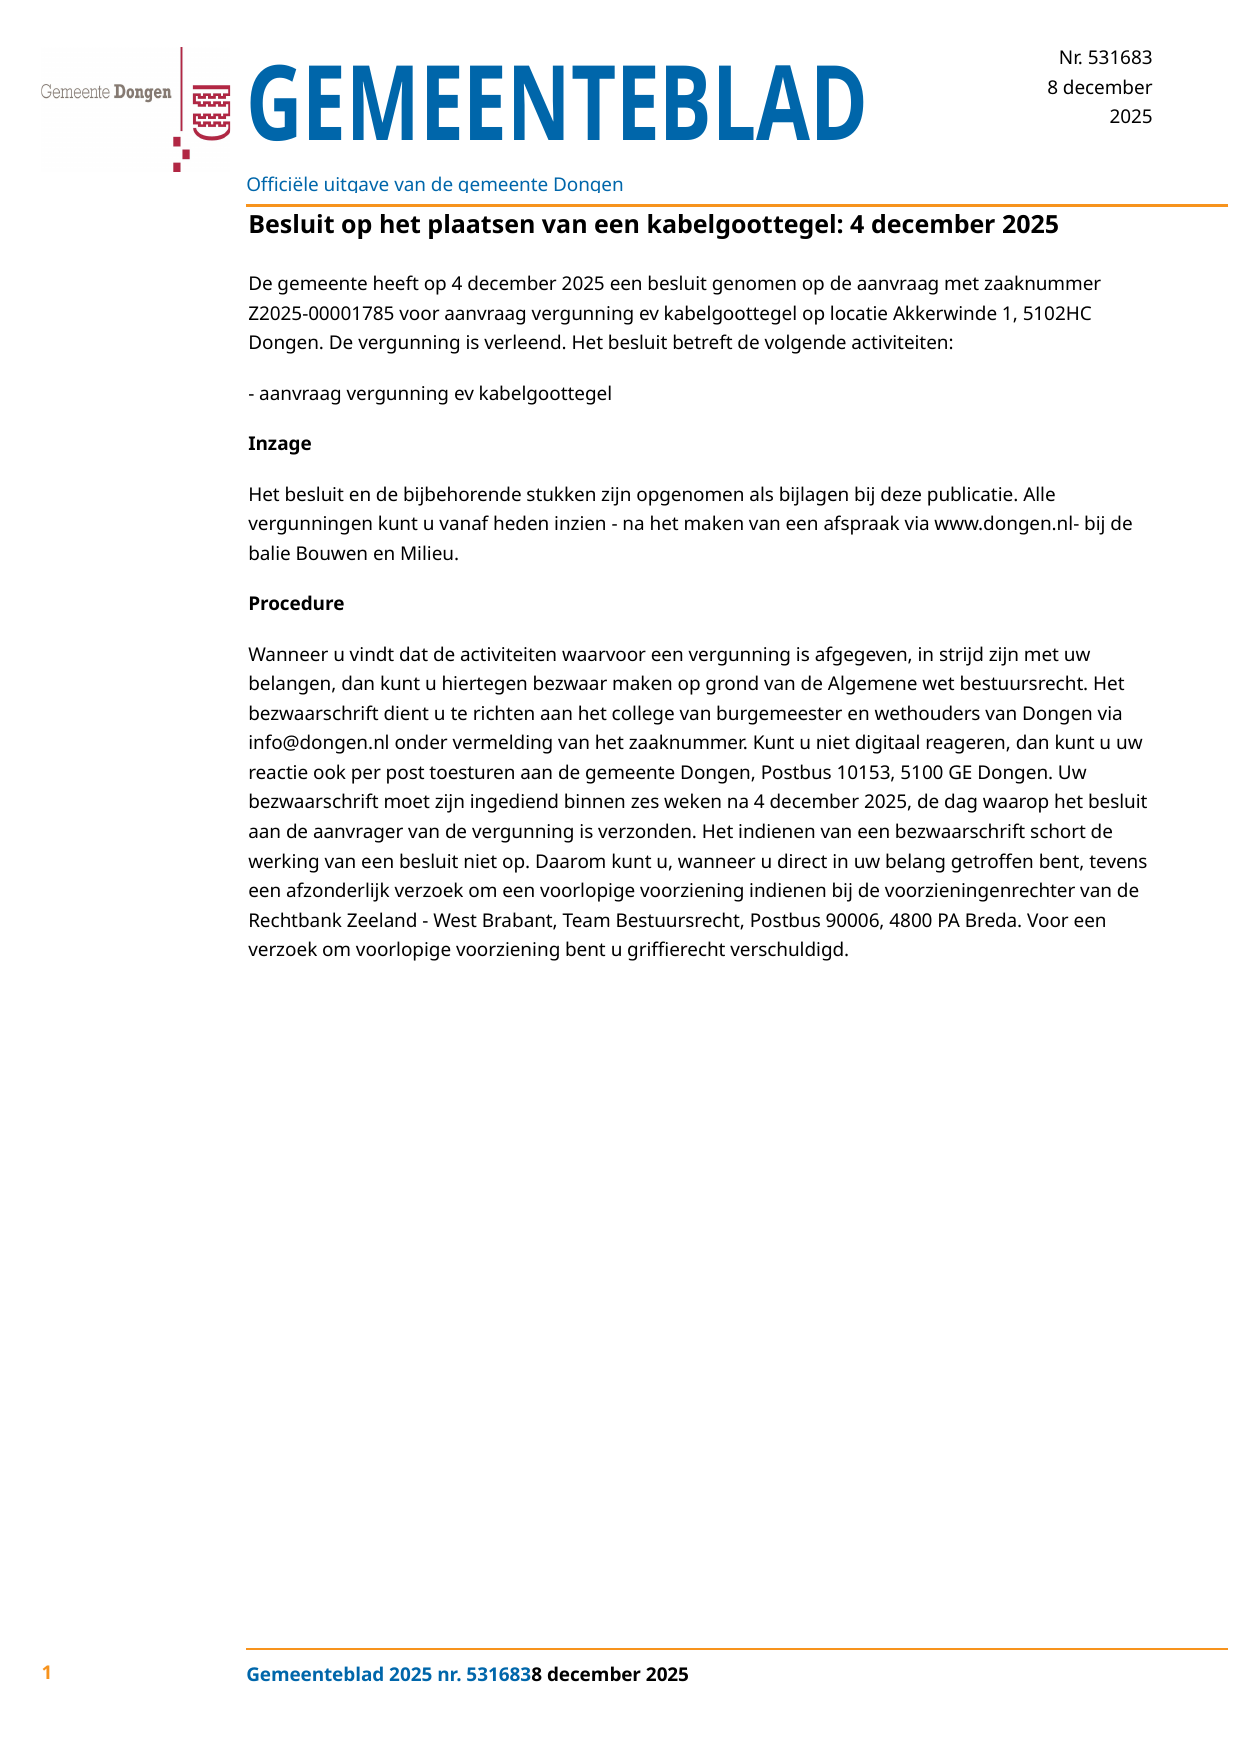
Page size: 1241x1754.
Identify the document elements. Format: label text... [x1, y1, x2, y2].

text De gemeente heeft op 4 december 2025 een besluit genomen op de aanvraag met zaaknummer Z2025-00001785 voor aanvraag vergunning ev kabelgoottegel op locatie Akkerwinde 1, 5102HC Dongen. De vergunning is verleend. Het besluit betreft de volgende activiteiten: [248, 270, 1152, 355]
text Besluit op het plaatsen van een kabelgoottegel: 4 december 2025 [248, 207, 1152, 241]
text Het besluit en de bijbehorende stukken zijn opgenomen als bijlagen bij deze publicatie. Alle vergunningen kunt u vanaf heden inzien - na het maken van een afspraak via www.dongen.nl- bij de balie Bouwen en Milieu. [248, 481, 1152, 566]
text - aanvraag vergunning ev kabelgoottegel [248, 380, 1152, 406]
picture [41, 47, 231, 172]
text Wanneer u vindt dat de activiteiten waarvoor een vergunning is afgegeven, in strijd zijn met uw belangen, dan kunt u hiertegen bezwaar maken op grond van de Algemene wet bestuursrecht. Het bezwaarschrift dient u te richten aan het college van burgemeester en wethouders van Dongen via info@dongen.nl onder vermelding van het zaaknummer. Kunt u niet digitaal reageren, dan kunt u uw reactie ook per post toesturen aan de gemeente Dongen, Postbus 10153, 5100 GE Dongen. Uw bezwaarschrift moet zijn ingediend binnen zes weken na 4 december 2025, de dag waarop het besluit aan de aanvrager van de vergunning is verzonden. Het indienen van een bezwaarschrift schort de werking van een besluit niet op. Daarom kunt u, wanneer u direct in uw belang getroffen bent, tevens een afzonderlijk verzoek om een voorlopige voorziening indienen bij de voorzieningenrechter van de Rechtbank Zeeland - West Brabant, Team Bestuursrecht, Postbus 90006, 4800 PA Breda. Voor een verzoek om voorlopige voorziening bent u griffierecht verschuldigd. [248, 641, 1152, 962]
text Procedure [248, 590, 1152, 616]
text Inzage [248, 430, 1152, 456]
